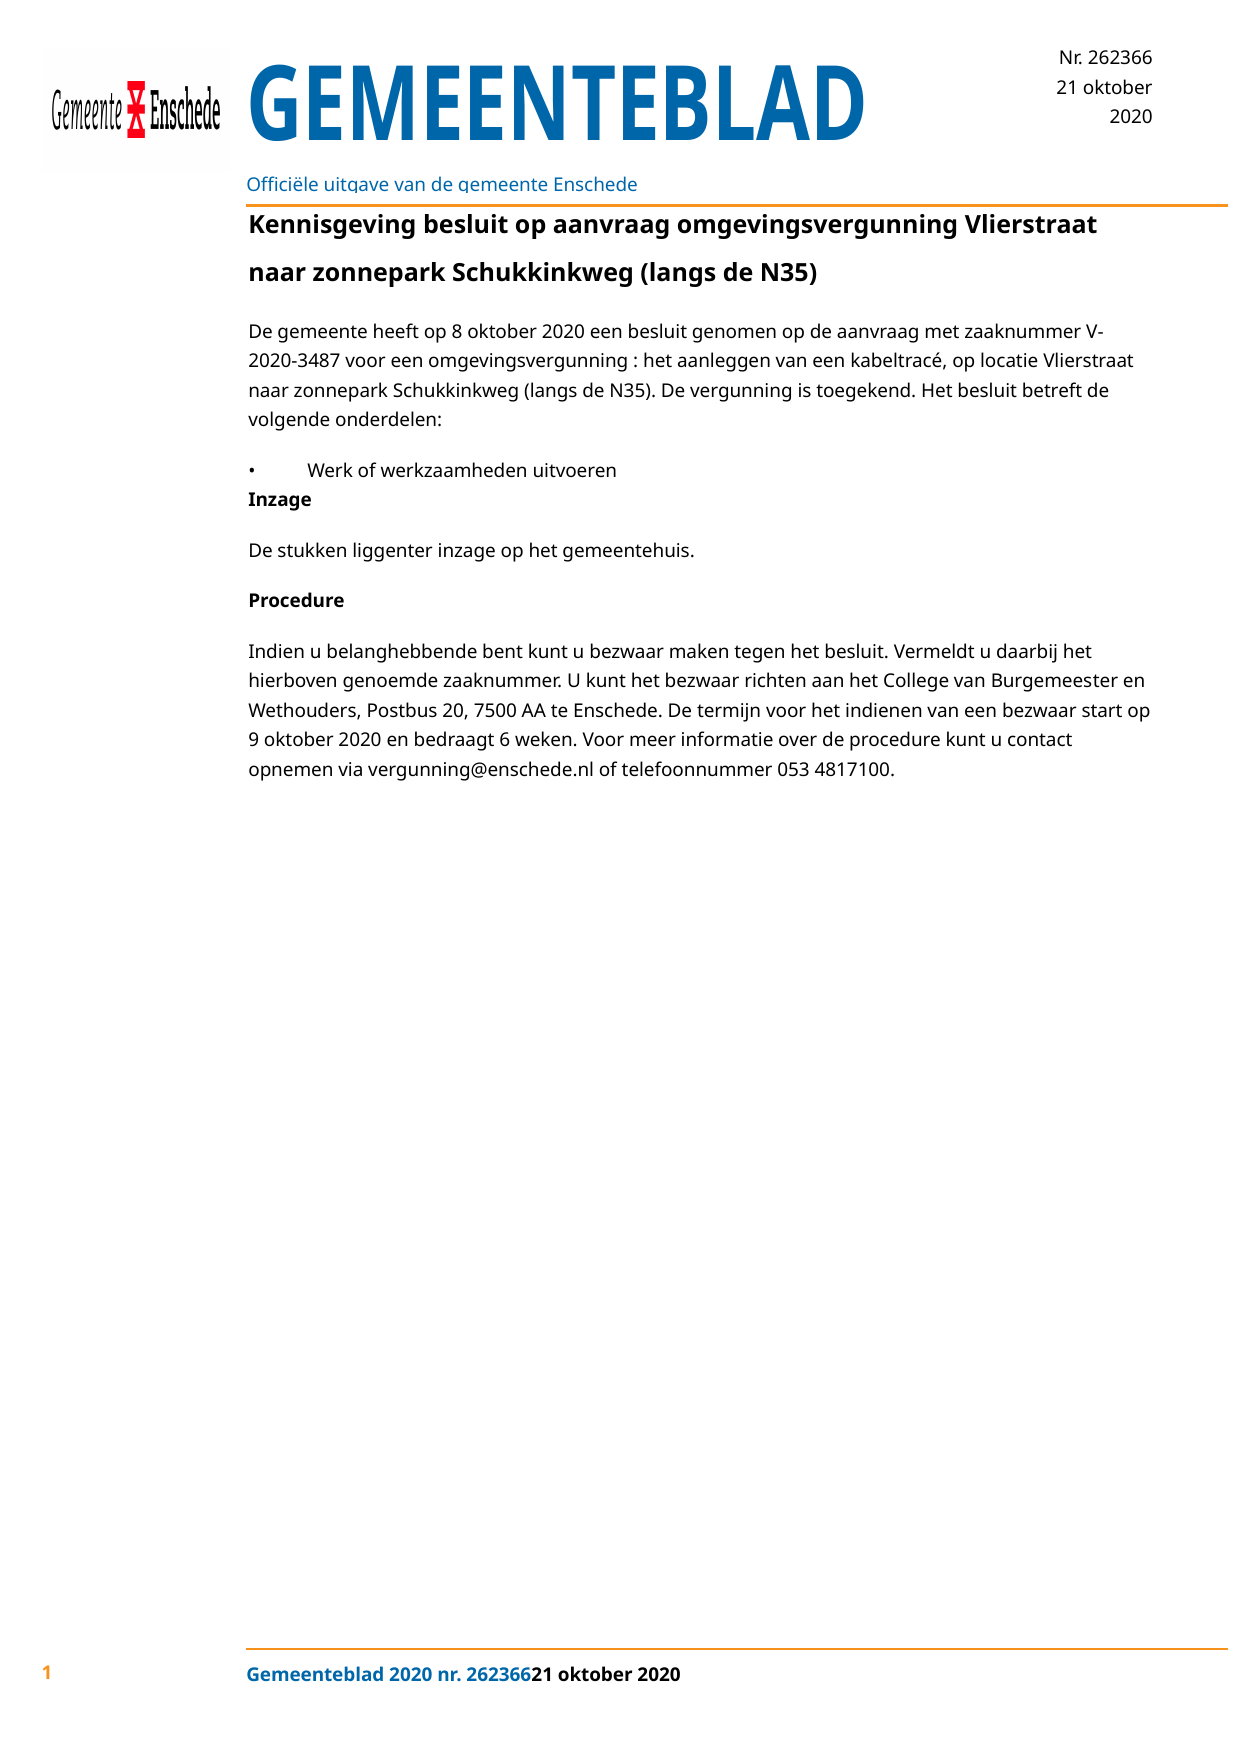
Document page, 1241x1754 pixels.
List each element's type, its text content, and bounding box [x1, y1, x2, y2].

text De stukken liggenter inzage op het gemeentehuis. [248, 537, 1152, 563]
text Procedure [248, 587, 1152, 613]
list Werk of werkzaamheden uitvoeren [248, 457, 1152, 483]
text Kennisgeving besluit op aanvraag omgevingsvergunning Vlierstraat naar zonnepark Schukkinkweg (langs de N35) [248, 207, 1152, 288]
text De gemeente heeft op 8 oktober 2020 een besluit genomen op de aanvraag met zaaknummer V-2020-3487 voor een omgevingsvergunning : het aanleggen van een kabeltracé, op locatie Vlierstraat naar zonnepark Schukkinkweg (langs de N35). De vergunning is toegekend. Het besluit betreft de volgende onderdelen: [248, 318, 1152, 432]
text Indien u belanghebbende bent kunt u bezwaar maken tegen het besluit. Vermeldt u daarbij het hierboven genoemde zaaknummer. U kunt het bezwaar richten aan het College van Burgemees­ter en Wethouders, Postbus 20, 7500 AA te Enschede. De termijn voor het indienen van een bezwaar start op 9 oktober 2020 en bedraagt 6 weken. Voor meer informatie over de procedure kunt u contact opnemen via vergunning@enschede.nl of telefoonnummer 053 4817100. [248, 638, 1152, 782]
text Inzage [248, 487, 1152, 512]
picture [41, 47, 231, 172]
